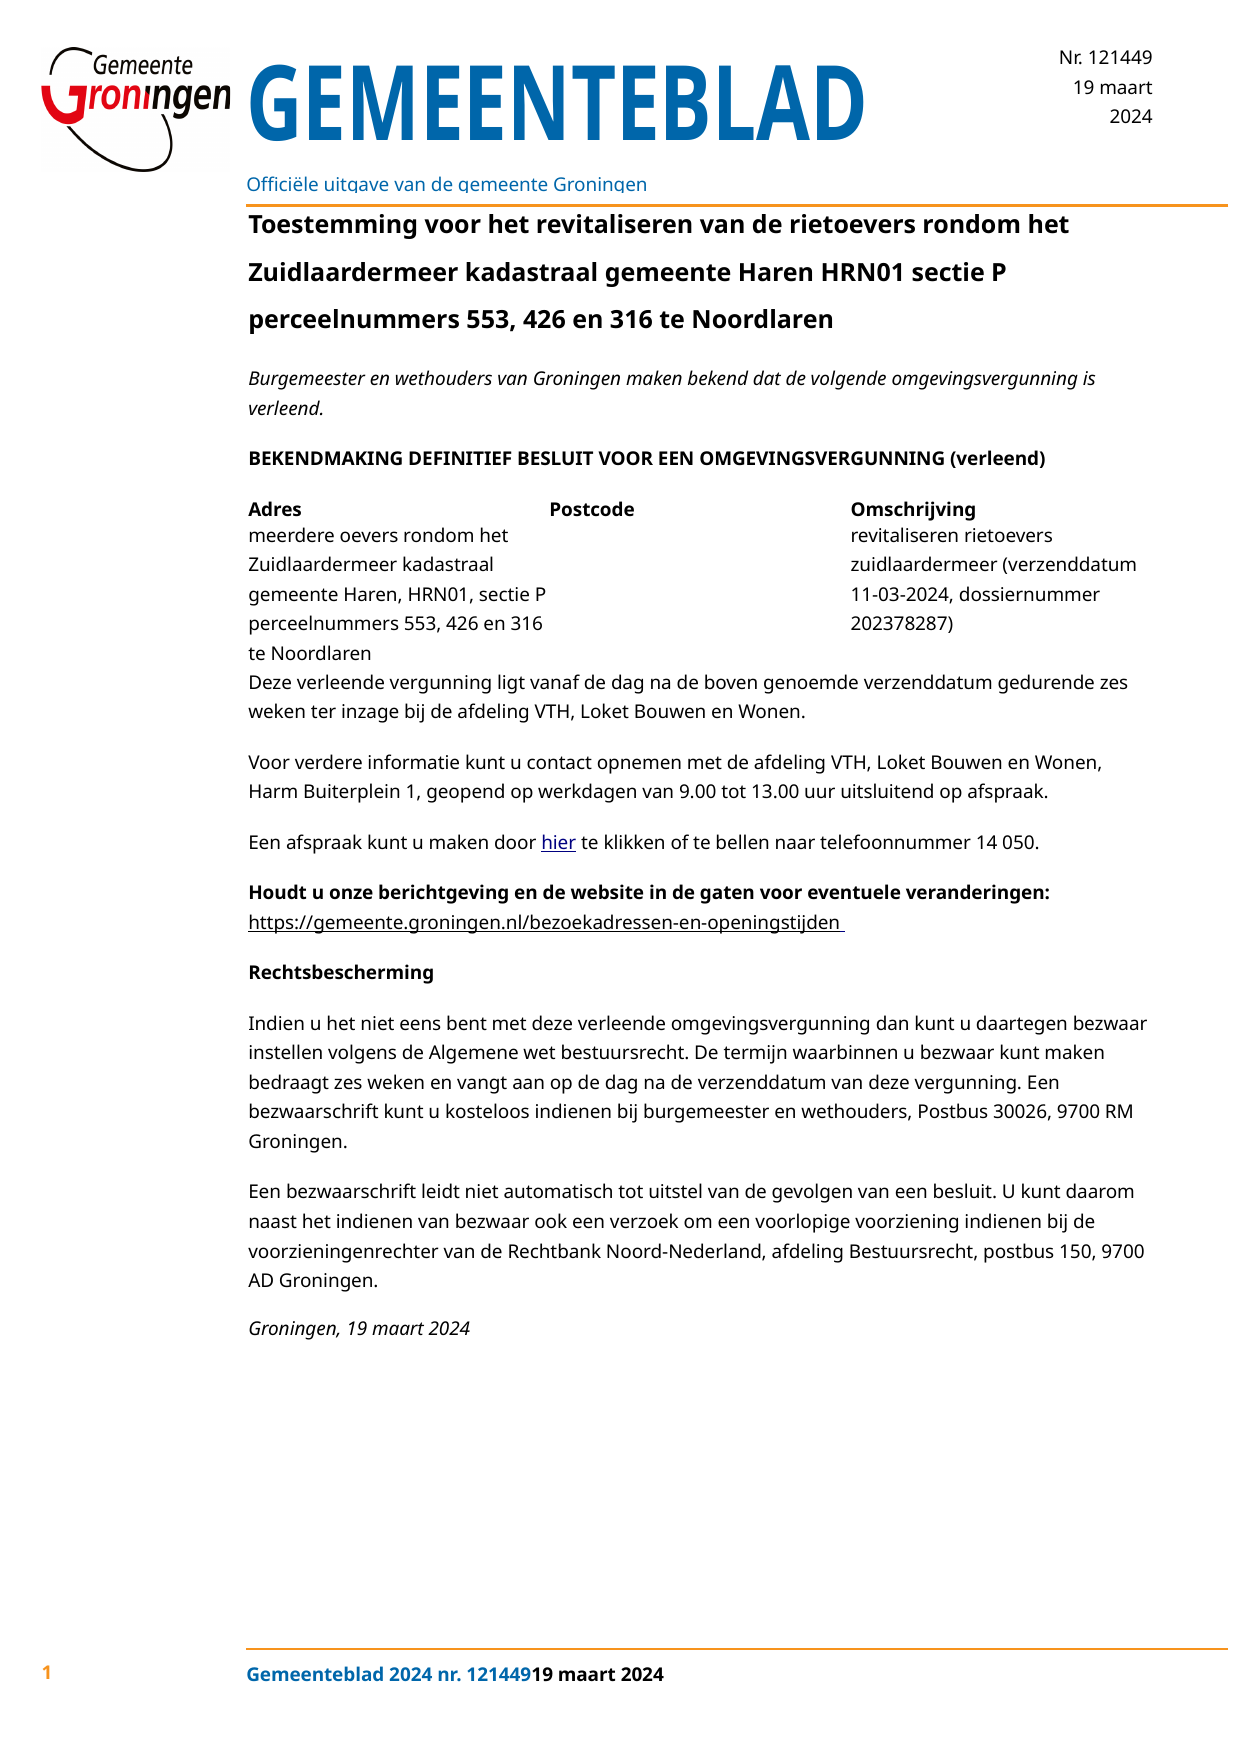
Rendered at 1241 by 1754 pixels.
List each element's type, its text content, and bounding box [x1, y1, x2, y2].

table_header Adres [248, 496, 549, 522]
picture [41, 47, 231, 172]
text Rechtsbescherming [248, 959, 1152, 985]
text BEKENDMAKING DEFINITIEF BESLUIT VOOR EEN OMGEVINGSVERGUNNING (verleend) [248, 446, 1152, 471]
table_header Omschrijving [850, 496, 1152, 522]
text Indien u het niet eens bent met deze verleende omgevingsvergunning dan kunt u daartegen bezwaar instellen volgens de Algemene wet bestuursrecht. De termijn waarbinnen u bezwaar kunt maken bedraagt zes weken en vangt aan op de dag na de verzenddatum van deze vergunning. Een bezwaarschrift kunt u kosteloos indienen bij burgemeester en wethouders, Postbus 30026, 9700 RM Groningen. [248, 1010, 1152, 1154]
text Groningen, 19 maart 2024 [248, 1315, 1152, 1341]
text Voor verdere informatie kunt u contact opnemen met de afdeling VTH, Loket Bouwen en Wonen, Harm Buiterplein 1, geopend op werkdagen van 9.00 tot 13.00 uur uitsluitend op afspraak. [248, 749, 1152, 804]
text Een bezwaarschrift leidt niet automatisch tot uitstel van de gevolgen van een besluit. U kunt daarom naast het indienen van bezwaar ook een verzoek om een voorlopige voorziening indienen bij de voorzieningenrechter van de Rechtbank Noord-Nederland, afdeling Bestuursrecht, postbus 150, 9700 AD Groningen. [248, 1179, 1152, 1293]
text Burgemeester en wethouders van Groningen maken bekend dat de volgende omgevingsvergunning is verleend. [248, 366, 1152, 421]
text Toestemming voor het revitaliseren van de rietoevers rondom het Zuidlaardermeer kadastraal gemeente Haren HRN01 sectie P perceelnummers 553, 426 en 316 te Noordlaren [248, 207, 1152, 336]
table_cell revitaliseren rietoevers zuidlaardermeer (verzenddatum 11-03-2024, dossiernummer 202378287) [850, 522, 1152, 666]
text Een afspraak kunt u maken door hier te klikken of te bellen naar telefoonnummer 14 050. [248, 829, 1152, 855]
table_cell meerdere oevers rondom het Zuidlaardermeer kadastraal gemeente Haren, HRN01, sectie P perceelnummers 553, 426 en 316 te Noordlaren [248, 522, 549, 666]
text Houdt u onze berichtgeving en de website in de gaten voor eventuele veranderingen: https://gemeente.groningen.nl/bezoekadressen-en-openingstijden [248, 879, 1152, 935]
table_cell [549, 522, 850, 666]
text Deze verleende vergunning ligt vanaf de dag na de boven genoemde verzenddatum gedurende zes weken ter inzage bij de afdeling VTH, Loket Bouwen en Wonen. [248, 669, 1152, 724]
table_header Postcode [549, 496, 850, 522]
